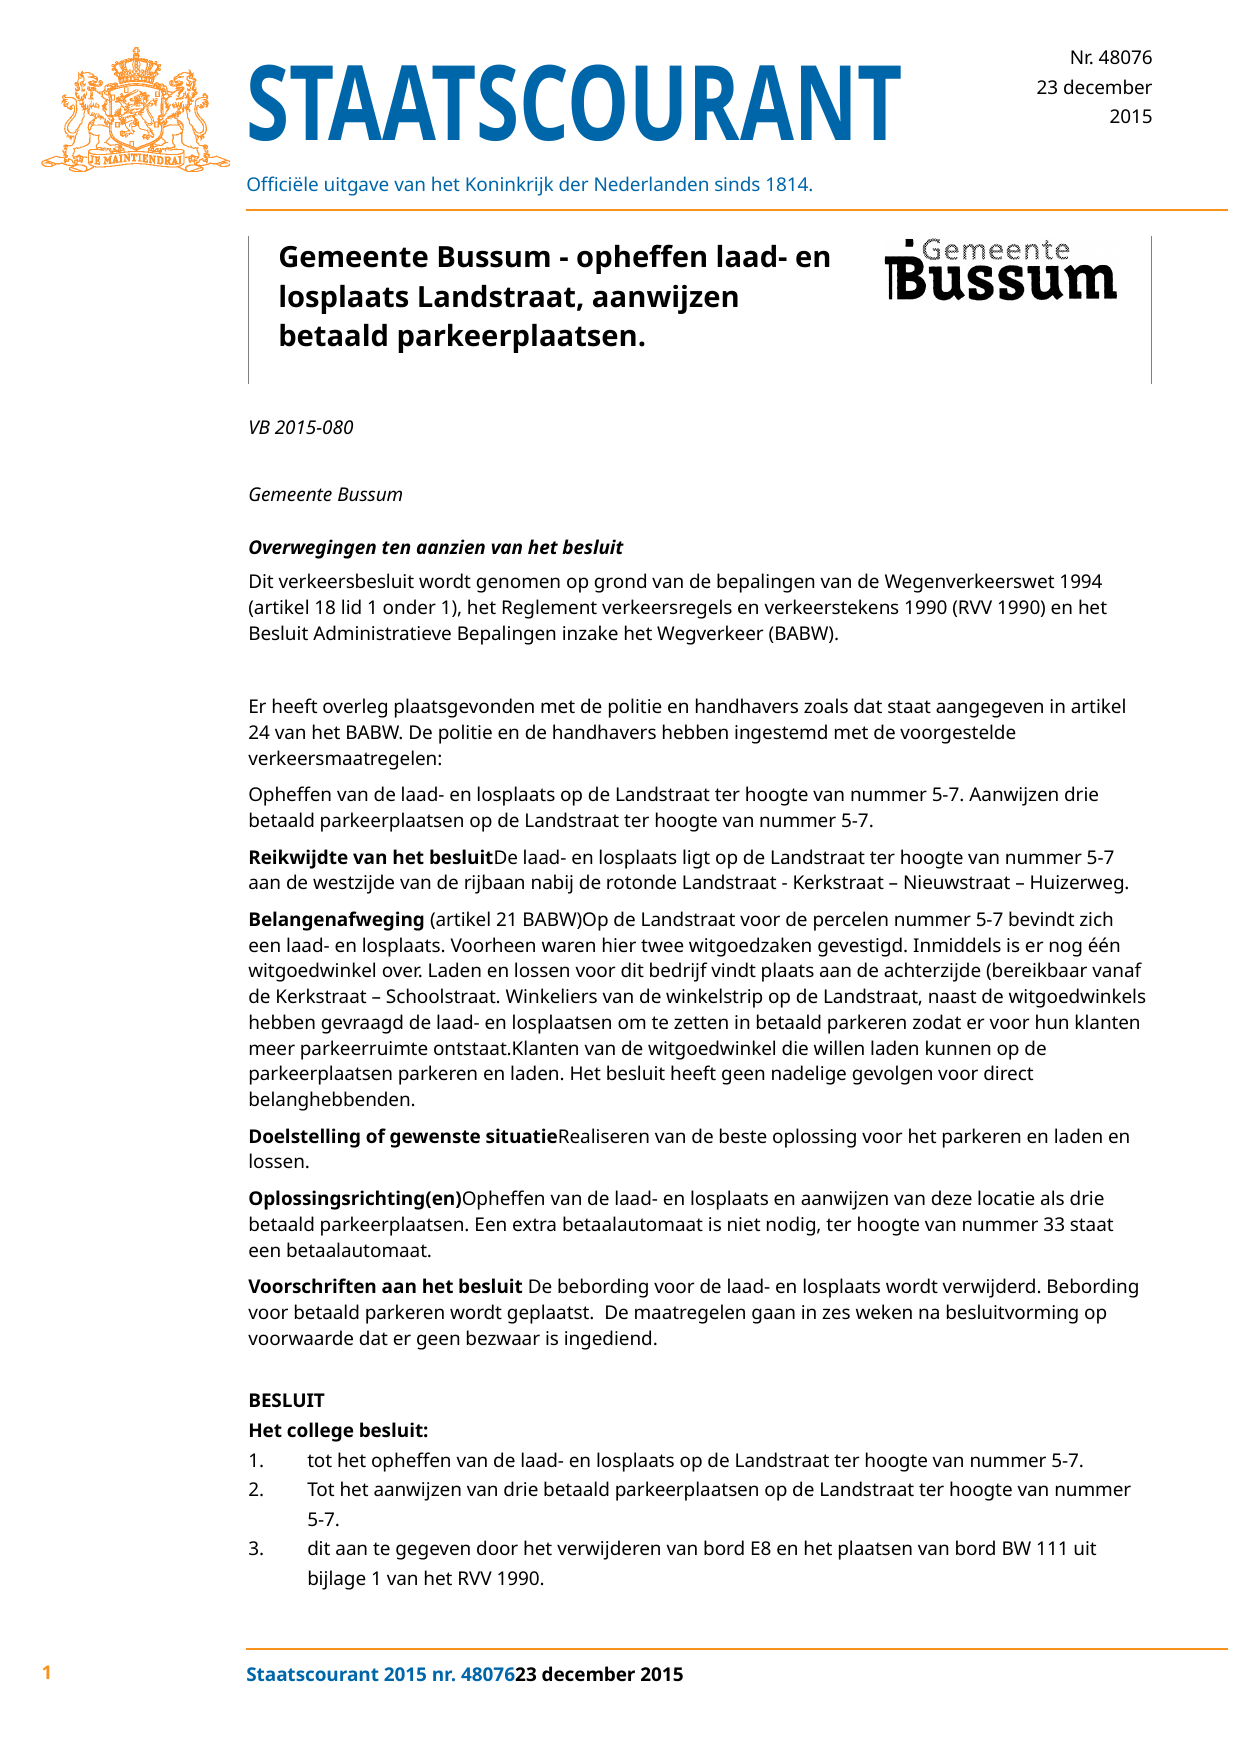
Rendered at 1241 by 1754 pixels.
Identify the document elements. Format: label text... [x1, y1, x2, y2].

text VB 2015-080 [248, 414, 1152, 440]
text Dit verkeersbesluit wordt genomen op grond van de bepalingen van de Wegenverkeerswet 1994 (artikel 18 lid 1 onder 1), het Reglement verkeersregels en verkeerstekens 1990 (RVV 1990) en het Besluit Administratieve Bepalingen inzake het Wegverkeer (BABW). [248, 568, 1152, 646]
text Belangenafweging (artikel 21 BABW)Op de Landstraat voor de percelen nummer 5-7 bevindt zich een laad- en losplaats. Voorheen waren hier twee witgoedzaken gevestigd. Inmiddels is er nog één witgoedwinkel over. Laden en lossen voor dit bedrijf vindt plaats aan de achterzijde (bereikbaar vanaf de Kerkstraat – Schoolstraat. Winkeliers van de winkelstrip op de Landstraat, naast de witgoedwinkels hebben gevraagd de laad- en losplaatsen om te zetten in betaald parkeren zodat er voor hun klanten meer parkeerruimte ontstaat.Klanten van de witgoedwinkel die willen laden kunnen op de parkeerplaatsen parkeren en laden. Het besluit heeft geen nadelige gevolgen voor direct belanghebbenden. [248, 906, 1152, 1112]
text Gemeente Bussum [248, 482, 1152, 507]
text Doelstelling of gewenste situatieRealiseren van de beste oplossing voor het parkeren en laden en lossen. [248, 1123, 1152, 1174]
text Voorschriften aan het besluit De bebording voor de laad- en losplaats wordt verwijderd. Bebording voor betaald parkeren wordt geplaatst. De maatregelen gaan in zes weken na besluitvorming op voorwaarde dat er geen bezwaar is ingediend. [248, 1273, 1152, 1351]
list tot het opheffen van de laad- en losplaats op de Landstraat ter hoogte van nummer 5-7. [248, 1447, 1152, 1473]
text Het college besluit: [248, 1417, 1152, 1443]
text Reikwijdte van het besluitDe laad- en losplaats ligt op de Landstraat ter hoogte van nummer 5-7 aan de westzijde van de rijbaan nabij de rotonde Landstraat - Kerkstraat – Nieuwstraat – Huizerweg. [248, 844, 1152, 895]
table_header Gemeente Bussum - opheffen laad- en losplaats Landstraat, aanwijzen betaald parkeerplaatsen. [249, 236, 850, 384]
list Tot het aanwijzen van drie betaald parkeerplaatsen op de Landstraat ter hoogte van nummer 5-7. [248, 1476, 1152, 1532]
text BESLUIT [248, 1388, 1152, 1413]
text Er heeft overleg plaatsgevonden met de politie en handhavers zoals dat staat aangegeven in artikel 24 van het BABW. De politie en de handhavers hebben ingestemd met de voorgestelde verkeersmaatregelen: [248, 693, 1152, 771]
picture [882, 236, 1119, 302]
text Opheffen van de laad- en losplaats op de Landstraat ter hoogte van nummer 5-7. Aanwijzen drie betaald parkeerplaatsen op de Landstraat ter hoogte van nummer 5-7. [248, 781, 1152, 833]
list dit aan te gegeven door het verwijderen van bord E8 en het plaatsen van bord BW 111 uit bijlage 1 van het RVV 1990. [248, 1536, 1152, 1591]
text Overwegingen ten aanzien van het besluit [248, 534, 1152, 560]
table_header [850, 236, 1151, 384]
picture [41, 47, 231, 172]
text Oplossingsrichting(en)Opheffen van de laad- en losplaats en aanwijzen van deze locatie als drie betaald parkeerplaatsen. Een extra betaalautomaat is niet nodig, ter hoogte van nummer 33 staat een betaalautomaat. [248, 1185, 1152, 1263]
